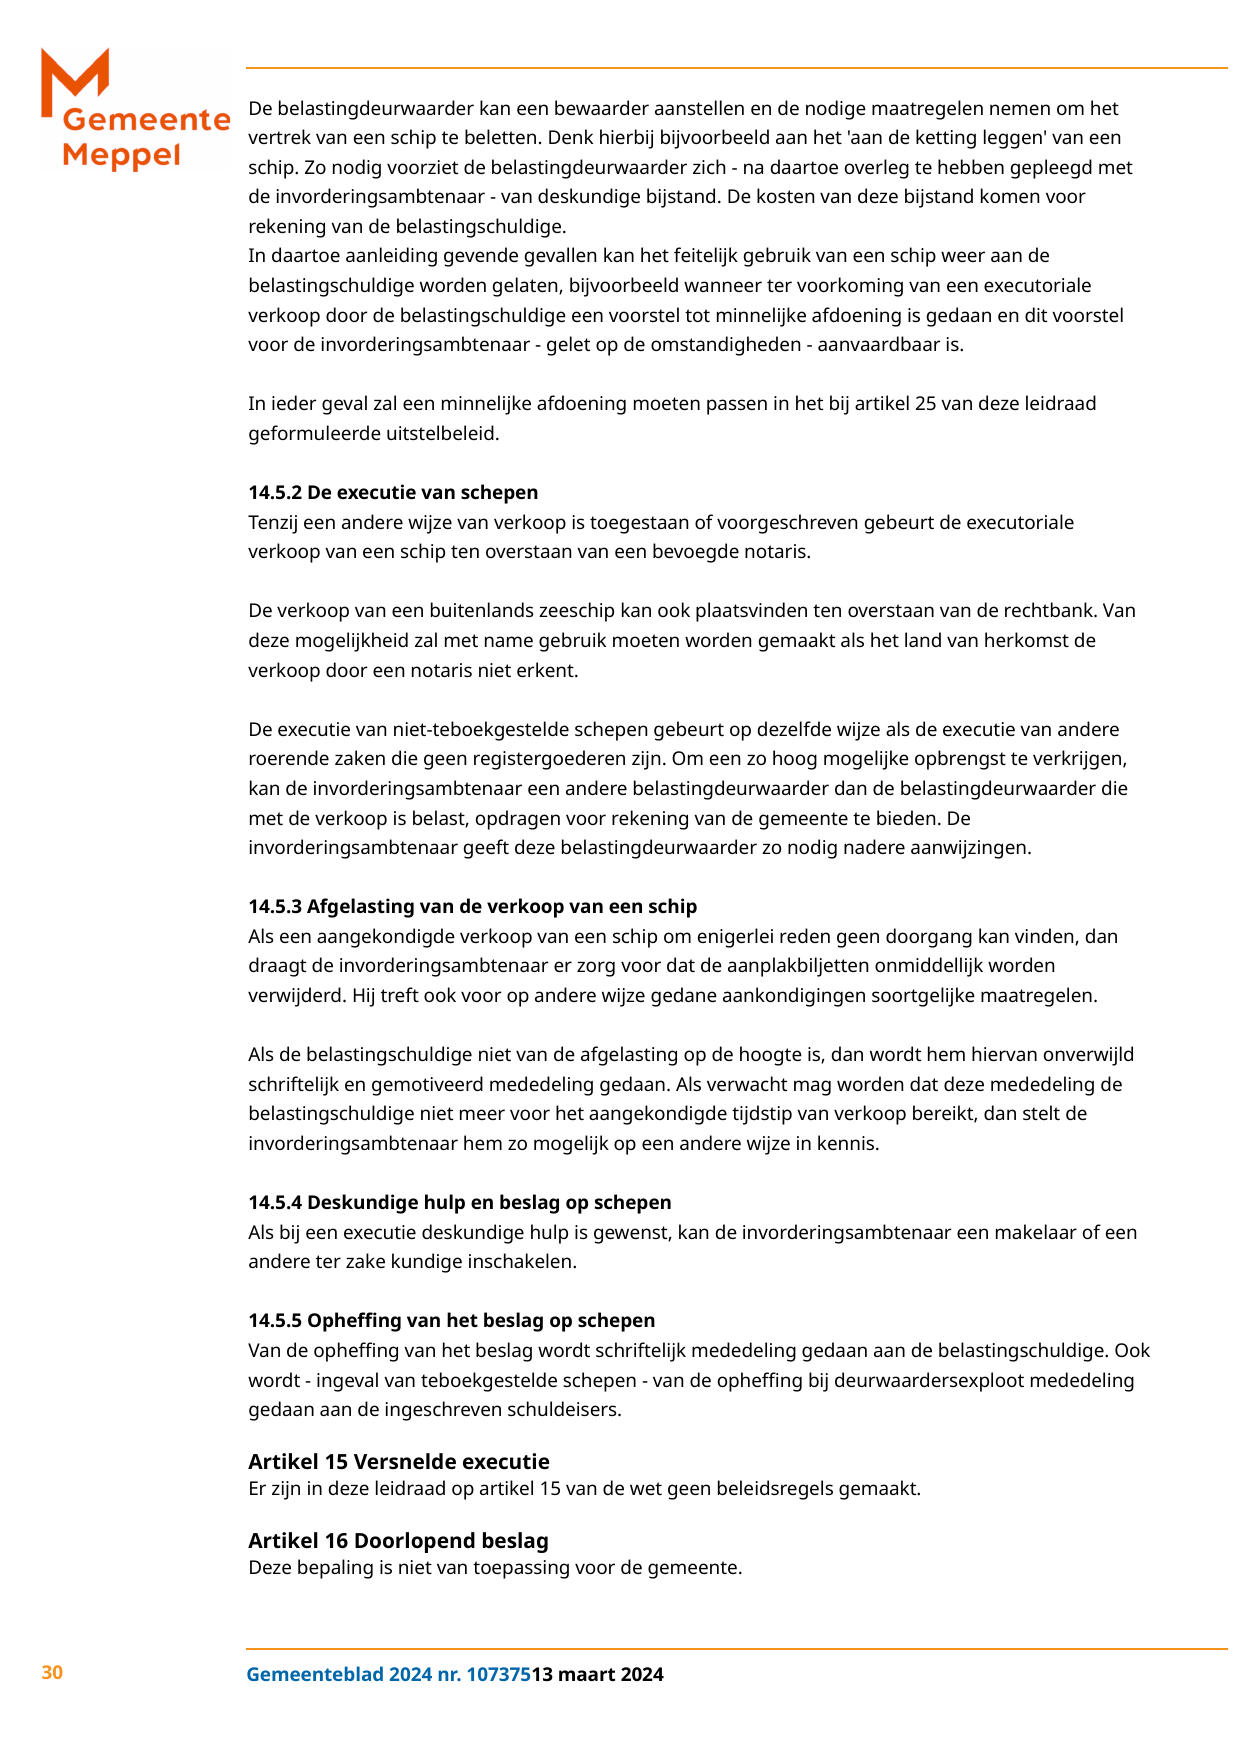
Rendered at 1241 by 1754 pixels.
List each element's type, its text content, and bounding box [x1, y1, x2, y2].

text Artikel 16 Doorlopend beslag [248, 1526, 1152, 1554]
text 14.5.3 Afgelasting van de verkoop van een schip [248, 893, 1152, 919]
picture [41, 47, 231, 172]
text Artikel 15 Versnelde executie [248, 1447, 1152, 1475]
text De executie van niet-teboekgestelde schepen gebeurt op dezelfde wijze als de executie van andere roerende zaken die geen registergoederen zijn. Om een zo hoog mogelijke opbrengst te verkrijgen, kan de invorderingsambtenaar een andere belastingdeurwaarder dan de belastingdeurwaarder die met de verkoop is belast, opdragen voor rekening van de gemeente te bieden. De invorderingsambtenaar geeft deze belastingdeurwaarder zo nodig nadere aanwijzingen. [248, 716, 1152, 860]
text Als een aangekondigde verkoop van een schip om enigerlei reden geen doorgang kan vinden, dan draagt de invorderingsambtenaar er zorg voor dat de aanplakbiljetten onmiddellijk worden verwijderd. Hij treft ook voor op andere wijze gedane aankondigingen soortgelijke maatregelen. [248, 923, 1152, 1008]
text 14.5.4 Deskundige hulp en beslag op schepen [248, 1189, 1152, 1215]
text Deze bepaling is niet van toepassing voor de gemeente. [248, 1554, 1152, 1580]
text Van de opheffing van het beslag wordt schriftelijk mededeling gedaan aan de belastingschuldige. Ook wordt - ingeval van teboekgestelde schepen - van de opheffing bij deurwaardersexploot mededeling gedaan aan de ingeschreven schuldeisers. [248, 1337, 1152, 1422]
text Als bij een executie deskundige hulp is gewenst, kan de invorderingsambtenaar een makelaar of een andere ter zake kundige inschakelen. [248, 1219, 1152, 1274]
text De verkoop van een buitenlands zeeschip kan ook plaatsvinden ten overstaan van de rechtbank. Van deze mogelijkheid zal met name gebruik moeten worden gemaakt als het land van herkomst de verkoop door een notaris niet erkent. [248, 598, 1152, 683]
text Er zijn in deze leidraad op artikel 15 van de wet geen beleidsregels gemaakt. [248, 1475, 1152, 1501]
text De belastingdeurwaarder kan een bewaarder aanstellen en de nodige maatregelen nemen om het vertrek van een schip te beletten. Denk hierbij bijvoorbeeld aan het 'aan de ketting leggen' van een schip. Zo nodig voorziet de belastingdeurwaarder zich - na daartoe overleg te hebben gepleegd met de invorderingsambtenaar - van deskundige bijstand. De kosten van deze bijstand komen voor rekening van de belastingschuldige. [248, 95, 1152, 239]
text 14.5.2 De executie van schepen [248, 479, 1152, 505]
text In ieder geval zal een minnelijke afdoening moeten passen in het bij artikel 25 van deze leidraad geformuleerde uitstelbeleid. [248, 391, 1152, 446]
text Tenzij een andere wijze van verkoop is toegestaan of voorgeschreven gebeurt de executoriale verkoop van een schip ten overstaan van een bevoegde notaris. [248, 509, 1152, 564]
text In daartoe aanleiding gevende gevallen kan het feitelijk gebruik van een schip weer aan de belastingschuldige worden gelaten, bijvoorbeeld wanneer ter voorkoming van een executoriale verkoop door de belastingschuldige een voorstel tot minnelijke afdoening is gedaan en dit voorstel voor de invorderingsambtenaar - gelet op de omstandigheden - aanvaardbaar is. [248, 243, 1152, 357]
text Als de belastingschuldige niet van de afgelasting op de hoogte is, dan wordt hem hiervan onverwijld schriftelijk en gemotiveerd mededeling gedaan. Als verwacht mag worden dat deze mededeling de belastingschuldige niet meer voor het aangekondigde tijdstip van verkoop bereikt, dan stelt de invorderingsambtenaar hem zo mogelijk op een andere wijze in kennis. [248, 1041, 1152, 1156]
text 14.5.5 Opheffing van het beslag op schepen [248, 1308, 1152, 1333]
